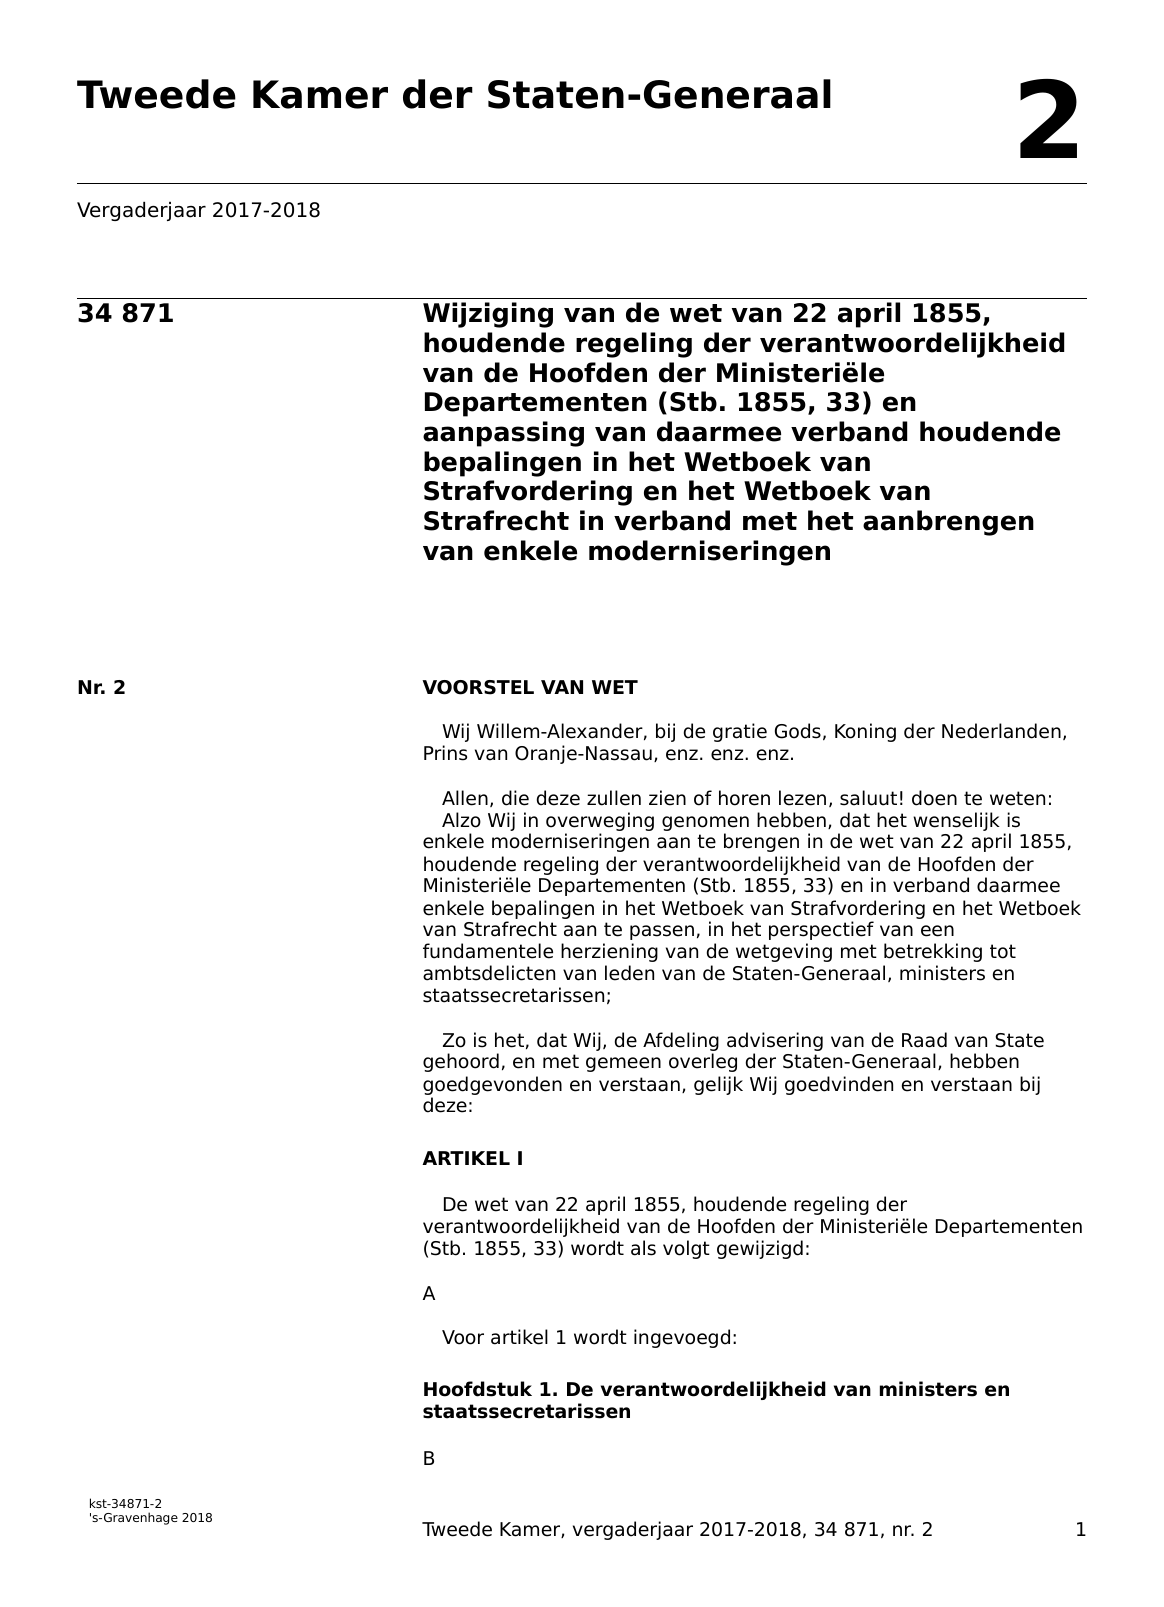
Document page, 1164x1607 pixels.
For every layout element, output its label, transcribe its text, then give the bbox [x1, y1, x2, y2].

subtitle 34 871 Wijziging van de wet van 22 april 1855, houdende regeling der verantwoordelijkheid van de Hoofden der Ministeriële Departementen (Stb. 1855, 33) en aanpassing van daarmee verband houdende bepalingen in het Wetboek van Strafvordering en het Wetboek van Strafrecht in verband met het aanbrengen van enkele moderniseringen [77, 299, 1087, 566]
table_header Tweede Kamer der Staten-Generaal [77, 59, 886, 183]
table_cell Vergaderjaar 2017-2018 [77, 184, 1087, 298]
subtitle ARTIKEL I [422, 1147, 1087, 1169]
text Zo is het, dat Wij, de Afdeling advisering van de Raad van State gehoord, en met gemeen overleg der Staten-Generaal, hebben goedgevonden en verstaan, gelijk Wij goedvinden en verstaan bij deze: [422, 1029, 1087, 1117]
text Wij Willem-Alexander, bij de gratie Gods, Koning der Nederlanden, Prins van Oranje-Nassau, enz. enz. enz. [422, 721, 1087, 765]
text 's-Gravenhage 2018 [88, 1511, 323, 1525]
text B [422, 1448, 1087, 1469]
text De wet van 22 april 1855, houdende regeling der verantwoordelijkheid van de Hoofden der Ministeriële Departementen (Stb. 1855, 33) wordt als volgt gewijzigd: [422, 1194, 1087, 1260]
table_header 2 [886, 59, 1087, 183]
subtitle Hoofdstuk 1. De verantwoordelijkheid van ministers en staatssecretarissen [422, 1379, 1087, 1423]
subtitle Nr. 2 VOORSTEL VAN WET [77, 677, 1087, 699]
text Allen, die deze zullen zien of horen lezen, saluut! doen te weten: [422, 787, 1087, 809]
text Voor artikel 1 wordt ingevoegd: [422, 1327, 1087, 1349]
text A [422, 1282, 1087, 1304]
text kst-34871-2 [88, 1497, 323, 1511]
text Alzo Wij in overweging genomen hebben, dat het wenselijk is enkele moderniseringen aan te brengen in de wet van 22 april 1855, houdende regeling der verantwoordelijkheid van de Hoofden der Ministeriële Departementen (Stb. 1855, 33) en in verband daarmee enkele bepalingen in het Wetboek van Strafvordering en het Wetboek van Strafrecht aan te passen, in het perspectief van een fundamentele herziening van de wetgeving met betrekking tot ambtsdelicten van leden van de Staten-Generaal, ministers en staatssecretarissen; [422, 809, 1087, 1007]
